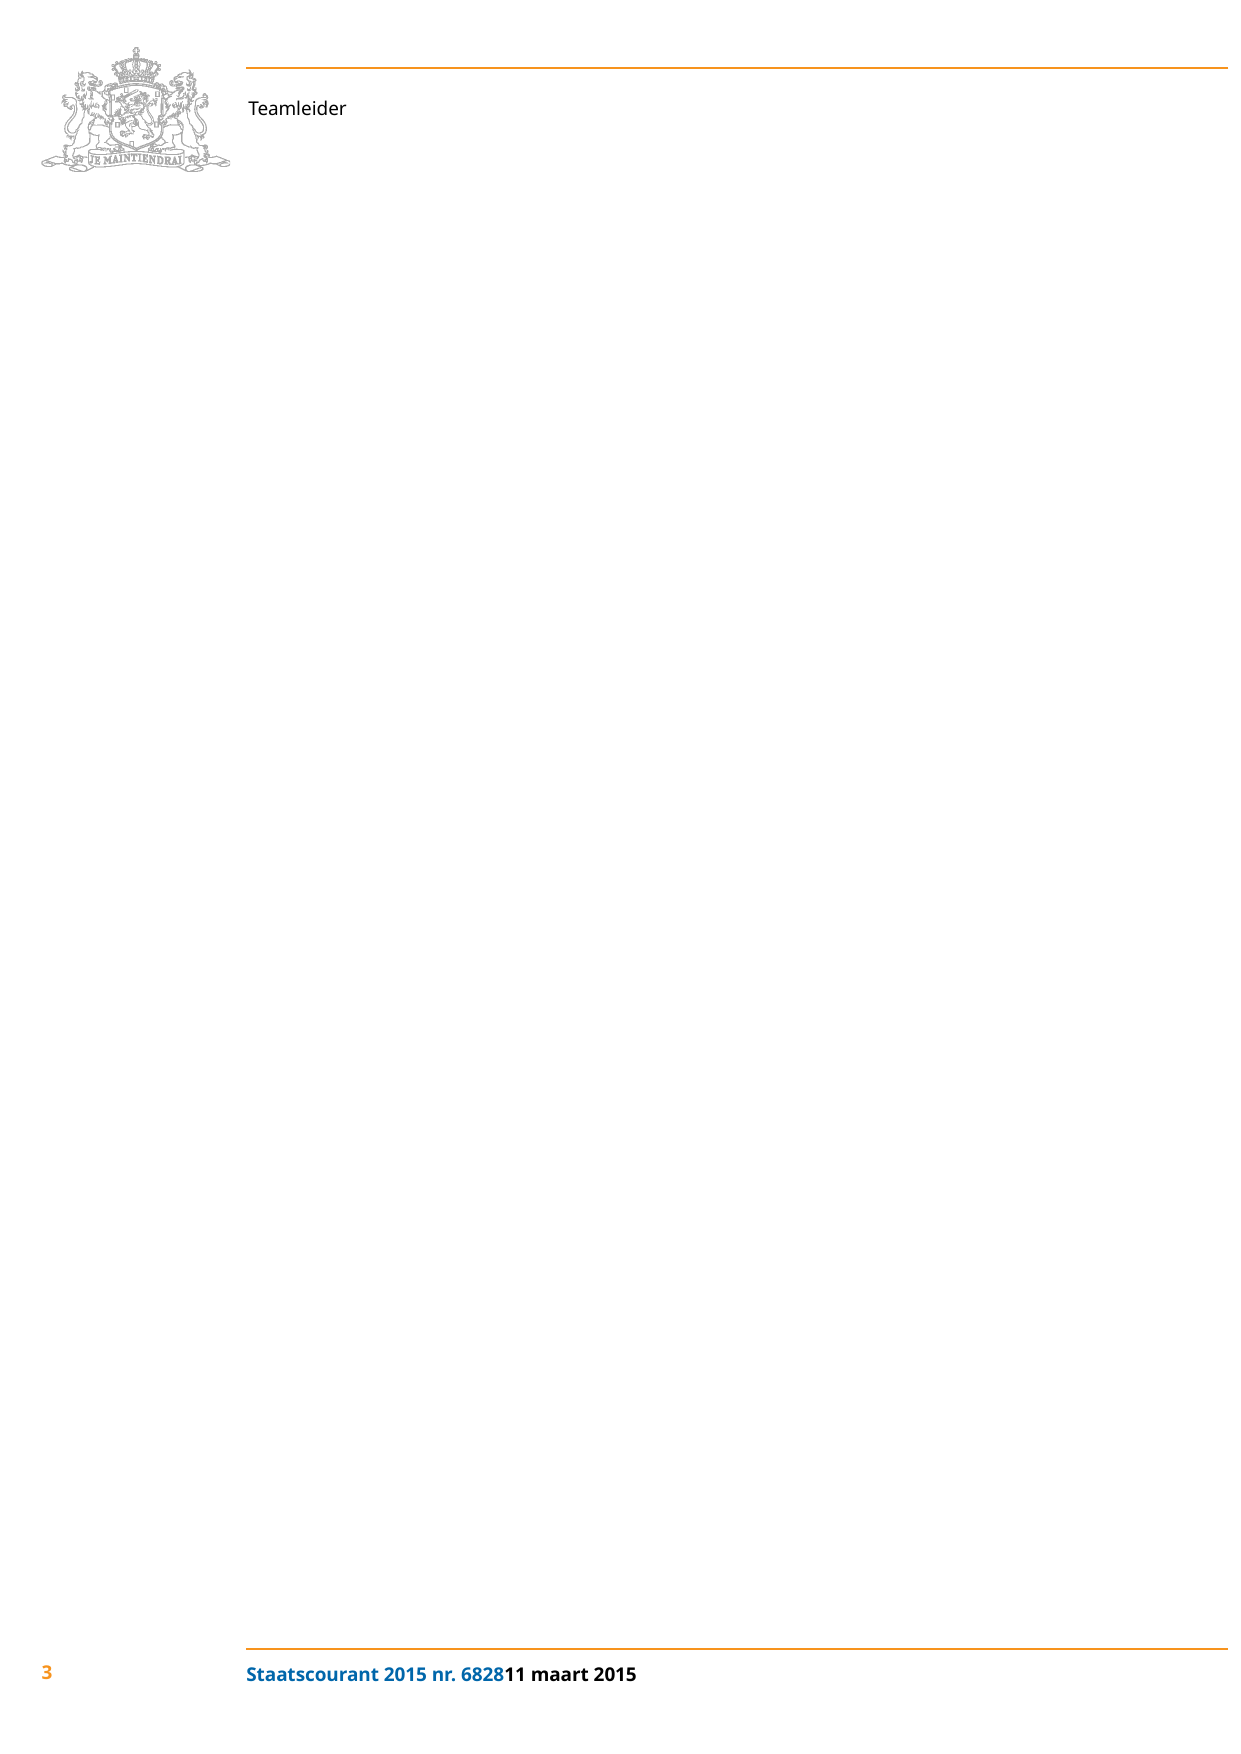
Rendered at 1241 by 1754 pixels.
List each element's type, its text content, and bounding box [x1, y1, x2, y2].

picture [41, 47, 231, 172]
text Teamleider [248, 95, 1152, 121]
